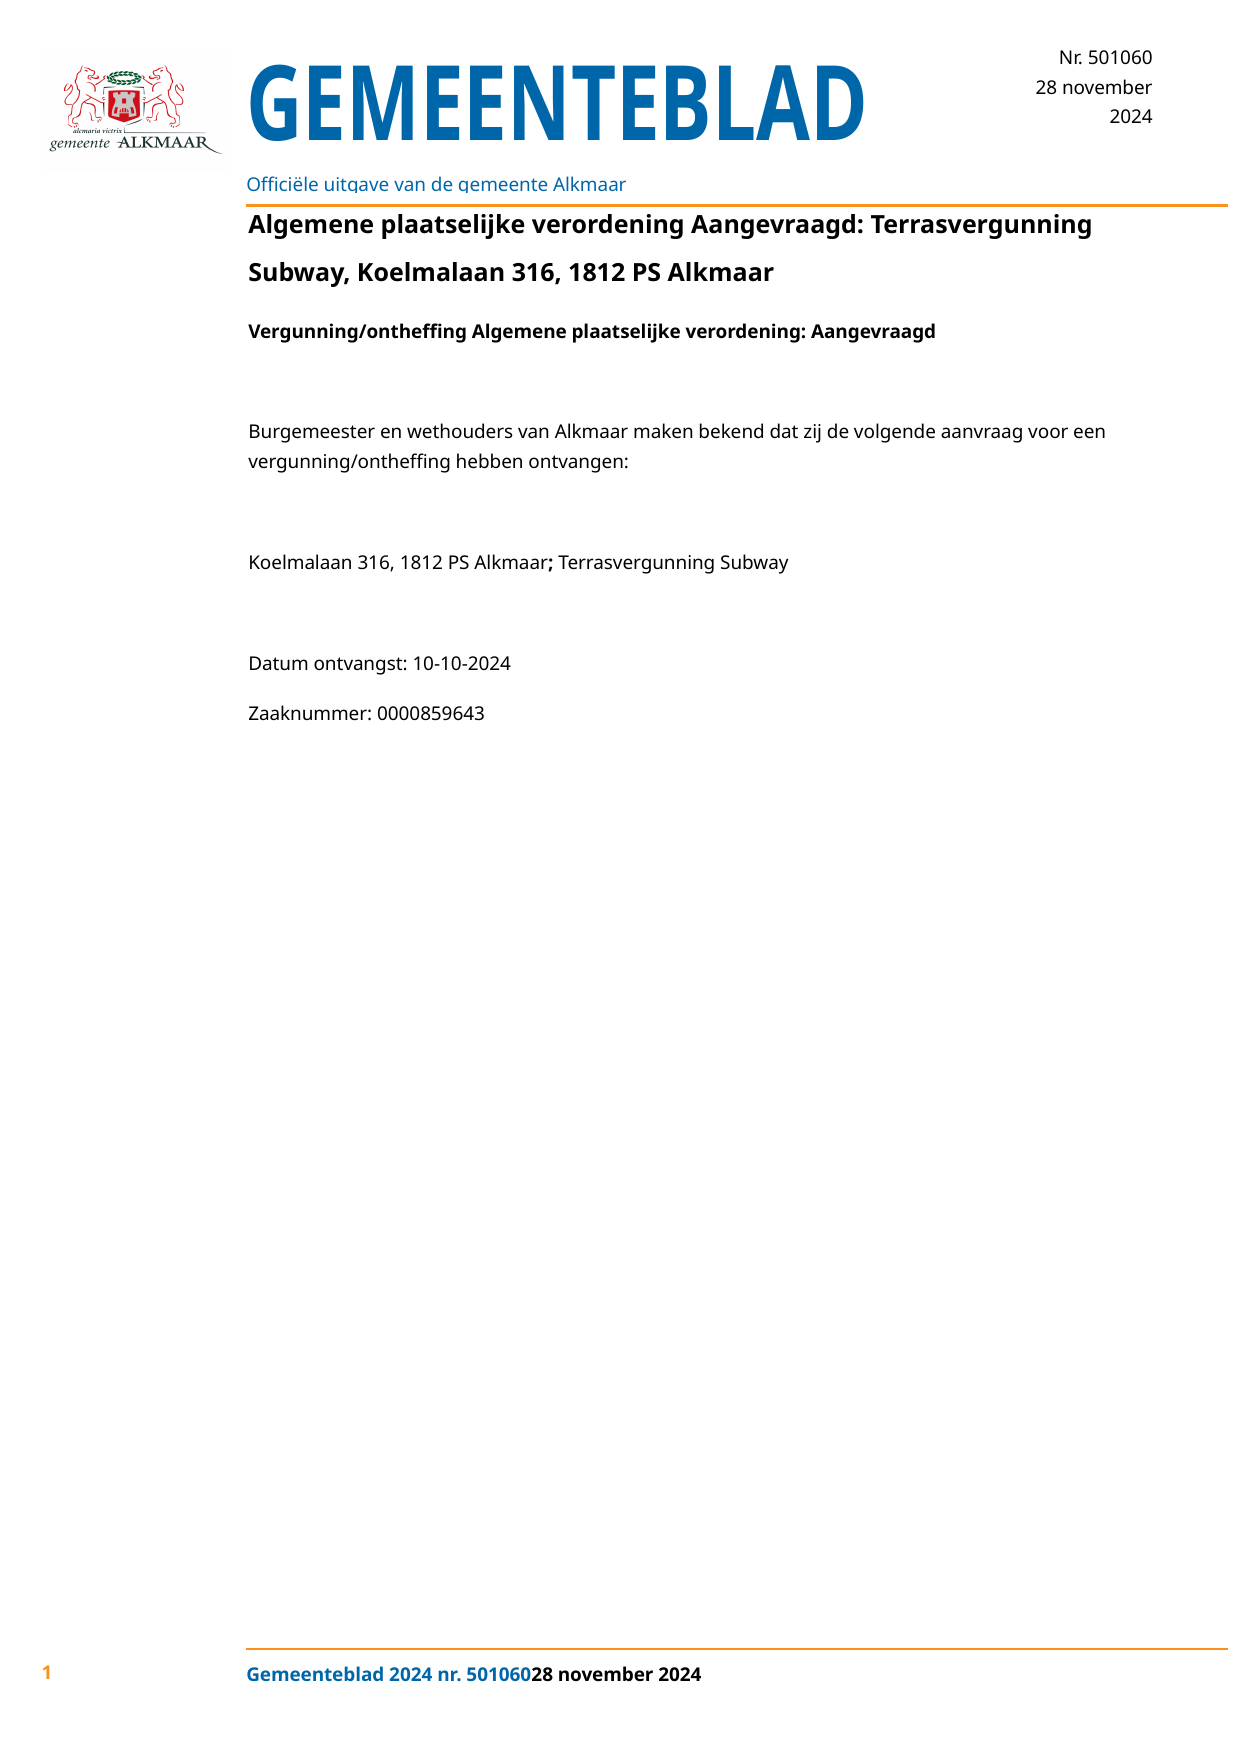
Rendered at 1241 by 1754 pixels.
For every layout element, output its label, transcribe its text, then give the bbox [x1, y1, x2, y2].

picture [41, 47, 231, 172]
text Zaaknummer: 0000859643 [248, 700, 1152, 726]
text Algemene plaatselijke verordening Aangevraagd: Terrasvergunning Subway, Koelmalaan 316, 1812 PS Alkmaar [248, 207, 1152, 288]
text Datum ontvangst: 10-10-2024 [248, 650, 1152, 676]
text Vergunning/ontheffing Algemene plaatselijke verordening: Aangevraagd [248, 318, 1152, 344]
text Koelmalaan 316, 1812 PS Alkmaar; Terrasvergunning Subway [248, 549, 1152, 575]
text Burgemeester en wethouders van Alkmaar maken bekend dat zij de volgende aanvraag voor een vergunning/ontheffing hebben ontvangen: [248, 419, 1152, 474]
